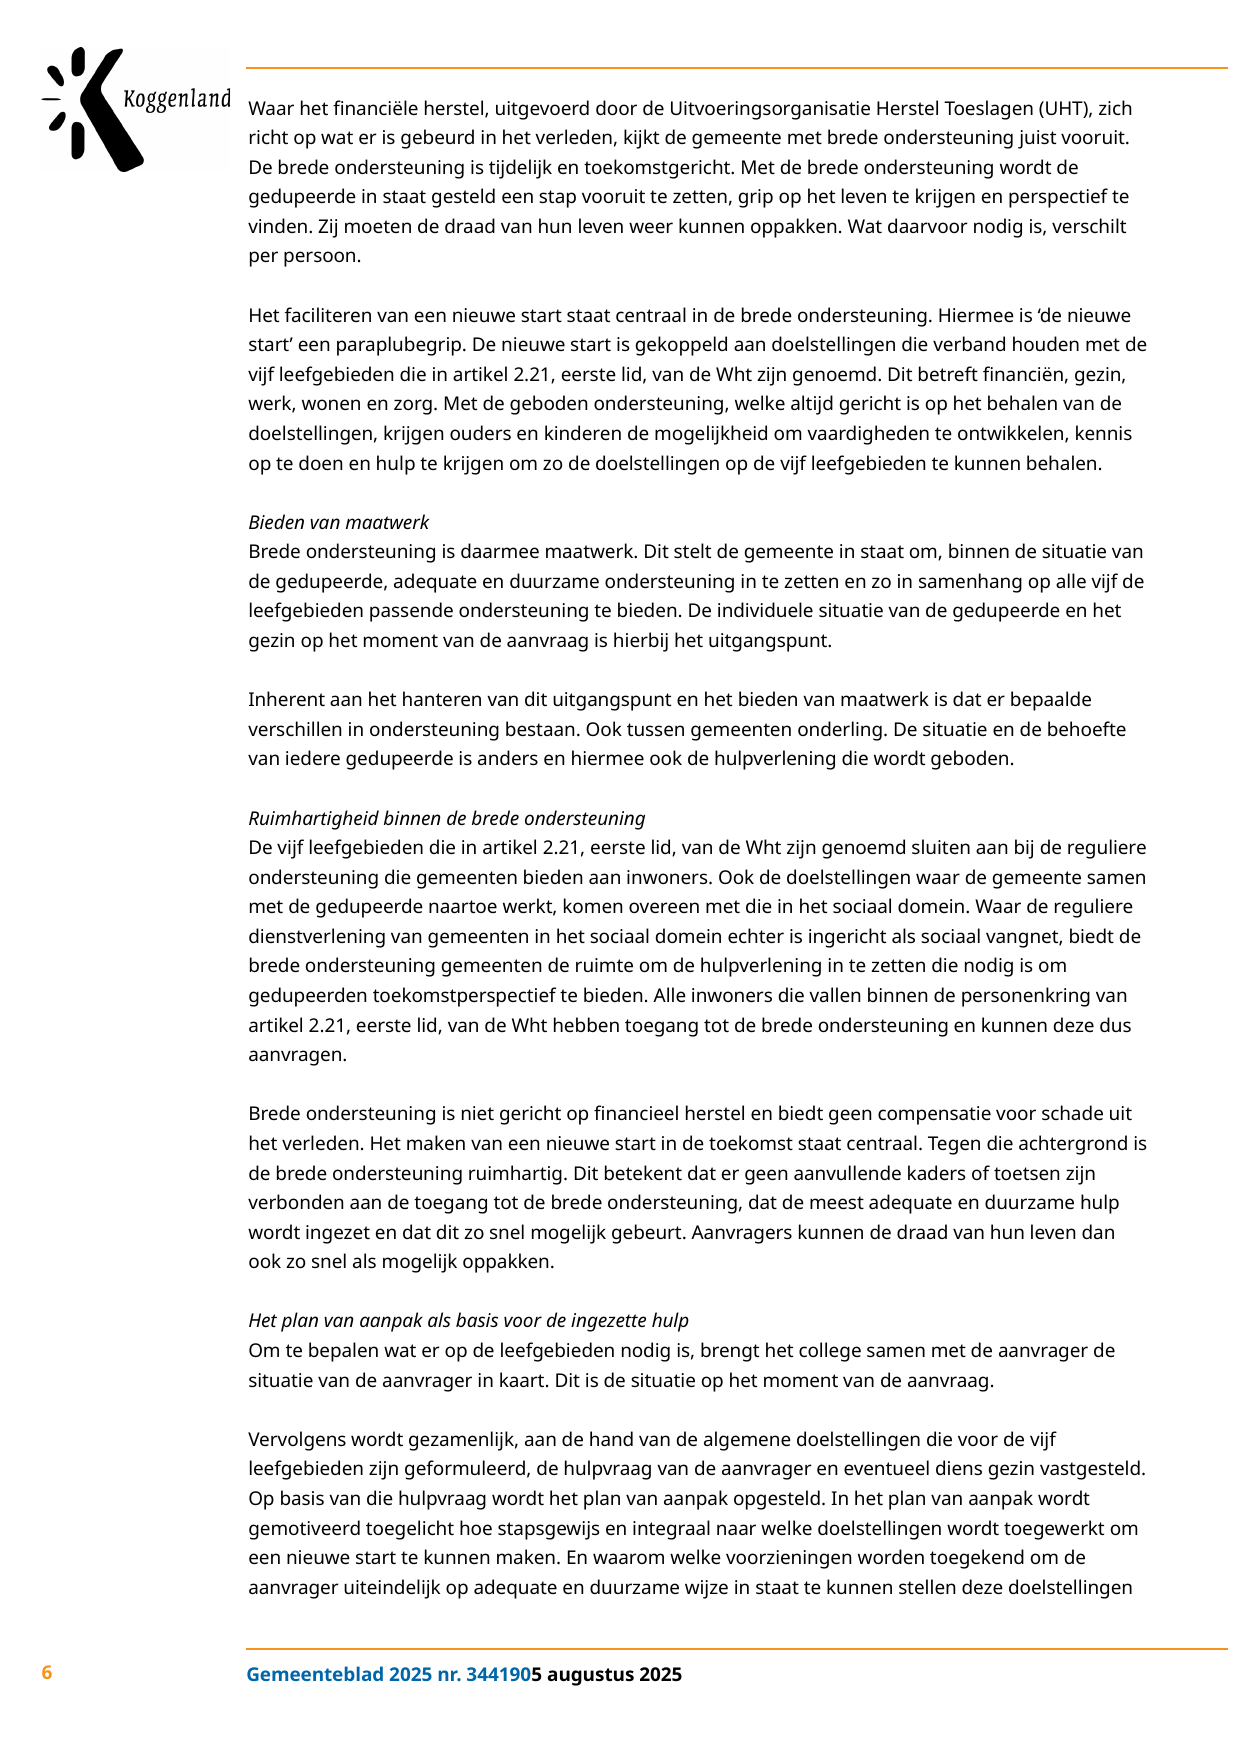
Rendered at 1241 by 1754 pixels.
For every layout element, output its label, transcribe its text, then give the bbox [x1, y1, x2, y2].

text Om te bepalen wat er op de leefgebieden nodig is, brengt het college samen met de aanvrager de situatie van de aanvrager in kaart. Dit is de situatie op het moment van de aanvraag. [248, 1337, 1152, 1393]
text Brede ondersteuning is daarmee maatwerk. Dit stelt de gemeente in staat om, binnen de situatie van de gedupeerde, adequate en duurzame ondersteuning in te zetten en zo in samenhang op alle vijf de leefgebieden passende ondersteuning te bieden. De individuele situatie van de gedupeerde en het gezin op het moment van de aanvraag is hierbij het uitgangspunt. [248, 538, 1152, 653]
picture [41, 47, 231, 172]
text Waar het financiële herstel, uitgevoerd door de Uitvoeringsorganisatie Herstel Toeslagen (UHT), zich richt op wat er is gebeurd in het verleden, kijkt de gemeente met brede ondersteuning juist vooruit. De brede ondersteuning is tijdelijk en toekomstgericht. Met de brede ondersteuning wordt de gedupeerde in staat gesteld een stap vooruit te zetten, grip op het leven te krijgen en perspectief te vinden. Zij moeten de draad van hun leven weer kunnen oppakken. Wat daarvoor nodig is, verschilt per persoon. [248, 95, 1152, 268]
text Het faciliteren van een nieuwe start staat centraal in de brede ondersteuning. Hiermee is ‘de nieuwe start’ een paraplubegrip. De nieuwe start is gekoppeld aan doelstellingen die verband houden met de vijf leefgebieden die in artikel 2.21, eerste lid, van de Wht zijn genoemd. Dit betreft financiën, gezin, werk, wonen en zorg. Met de geboden ondersteuning, welke altijd gericht is op het behalen van de doelstellingen, krijgen ouders en kinderen de mogelijkheid om vaardigheden te ontwikkelen, kennis op te doen en hulp te krijgen om zo de doelstellingen op de vijf leefgebieden te kunnen behalen. [248, 302, 1152, 476]
text Ruimhartigheid binnen de brede ondersteuning [248, 805, 1152, 831]
text Het plan van aanpak als basis voor de ingezette hulp [248, 1308, 1152, 1333]
text Inherent aan het hanteren van dit uitgangspunt en het bieden van maatwerk is dat er bepaalde verschillen in ondersteuning bestaan. Ook tussen gemeenten onderling. De situatie en de behoefte van iedere gedupeerde is anders en hiermee ook de hulpverlening die wordt geboden. [248, 686, 1152, 771]
text Brede ondersteuning is niet gericht op financieel herstel en biedt geen compensatie voor schade uit het verleden. Het maken van een nieuwe start in de toekomst staat centraal. Tegen die achtergrond is de brede ondersteuning ruimhartig. Dit betekent dat er geen aanvullende kaders of toetsen zijn verbonden aan de toegang tot de brede ondersteuning, dat de meest adequate en duurzame hulp wordt ingezet en dat dit zo snel mogelijk gebeurt. Aanvragers kunnen de draad van hun leven dan ook zo snel als mogelijk oppakken. [248, 1101, 1152, 1274]
text De vijf leefgebieden die in artikel 2.21, eerste lid, van de Wht zijn genoemd sluiten aan bij de reguliere ondersteuning die gemeenten bieden aan inwoners. Ook de doelstellingen waar de gemeente samen met de gedupeerde naartoe werkt, komen overeen met die in het sociaal domein. Waar de reguliere dienstverlening van gemeenten in het sociaal domein echter is ingericht als sociaal vangnet, biedt de brede ondersteuning gemeenten de ruimte om de hulpverlening in te zetten die nodig is om gedupeerden toekomstperspectief te bieden. Alle inwoners die vallen binnen de personenkring van artikel 2.21, eerste lid, van de Wht hebben toegang tot de brede ondersteuning en kunnen deze dus aanvragen. [248, 834, 1152, 1067]
text Vervolgens wordt gezamenlijk, aan de hand van de algemene doelstellingen die voor de vijf leefgebieden zijn geformuleerd, de hulpvraag van de aanvrager en eventueel diens gezin vastgesteld. Op basis van die hulpvraag wordt het plan van aanpak opgesteld. In het plan van aanpak wordt gemotiveerd toegelicht hoe stapsgewijs en integraal naar welke doelstellingen wordt toegewerkt om een nieuwe start te kunnen maken. En waarom welke voorzieningen worden toegekend om de aanvrager uiteindelijk op adequate en duurzame wijze in staat te kunnen stellen deze doelstellingen [248, 1426, 1152, 1600]
text Bieden van maatwerk [248, 509, 1152, 535]
